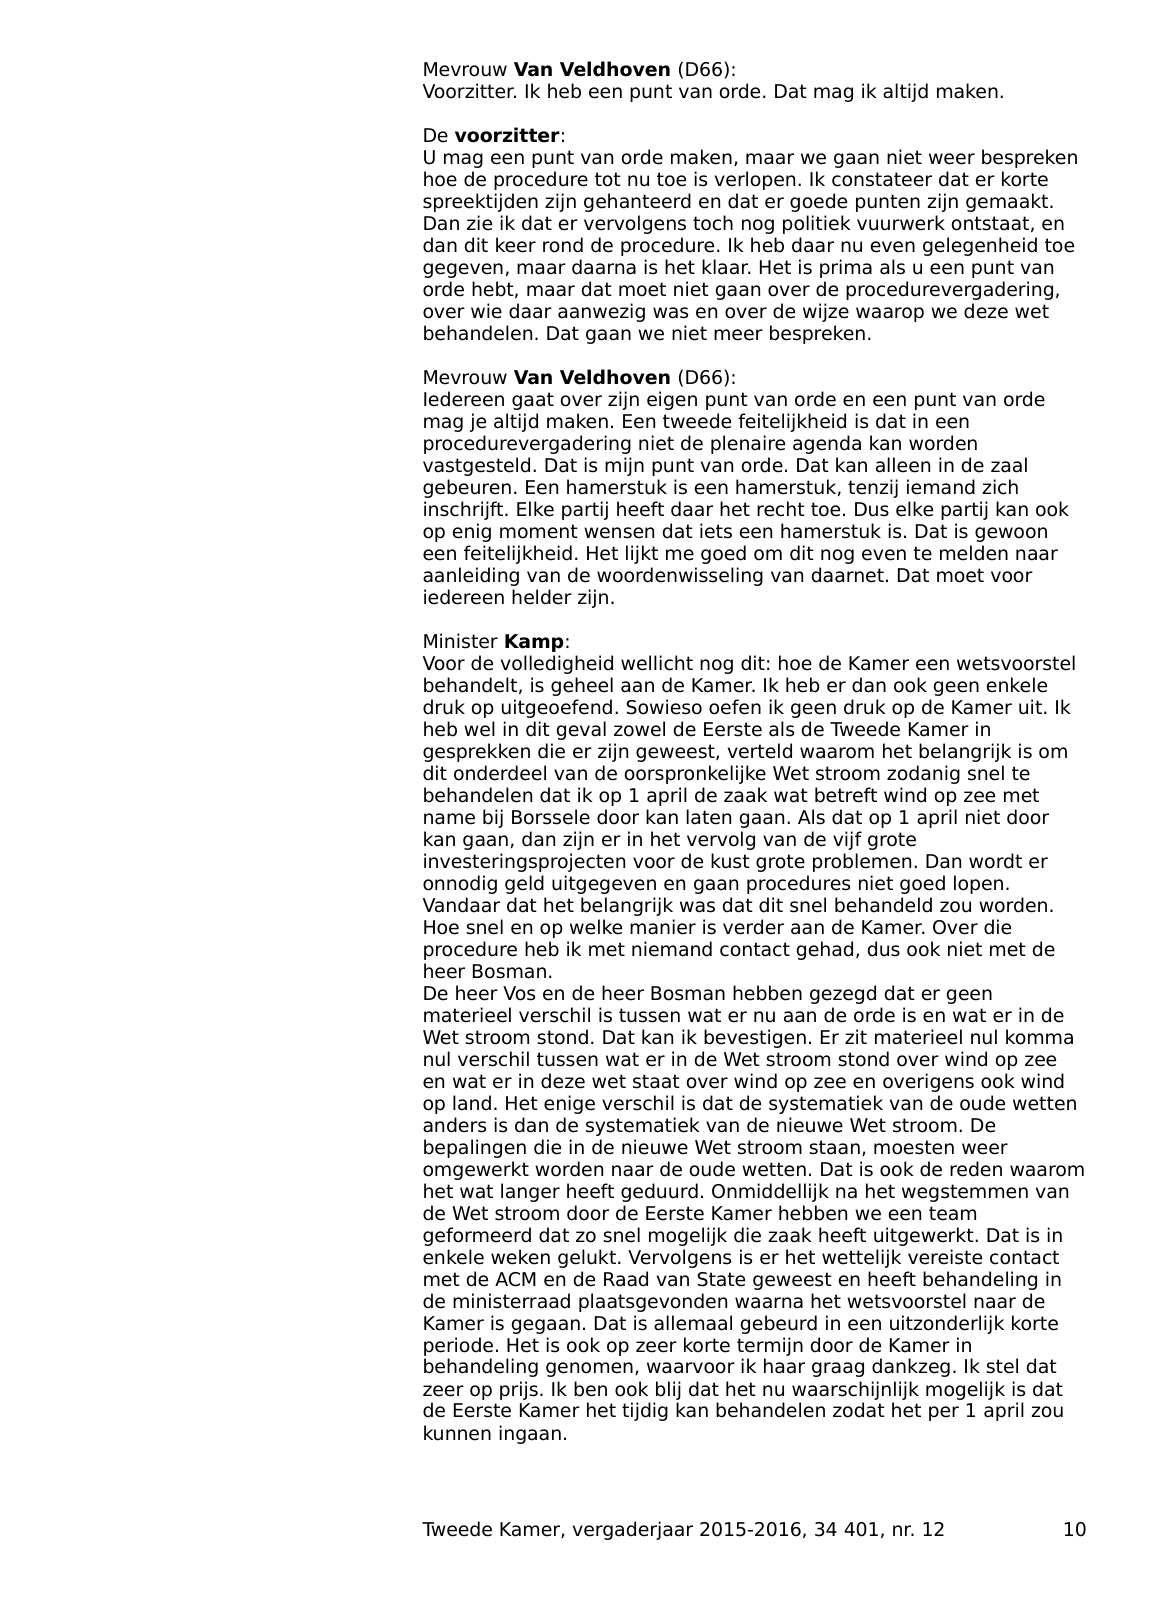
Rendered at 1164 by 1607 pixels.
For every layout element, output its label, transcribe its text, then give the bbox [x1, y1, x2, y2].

text Minister Kamp: [422, 631, 1087, 653]
text Mevrouw Van Veldhoven (D66): [422, 367, 1087, 389]
text U mag een punt van orde maken, maar we gaan niet weer bespreken hoe de procedure tot nu toe is verlopen. Ik constateer dat er korte spreektijden zijn gehanteerd en dat er goede punten zijn gemaakt. Dan zie ik dat er vervolgens toch nog politiek vuurwerk ontstaat, en dan dit keer rond de procedure. Ik heb daar nu even gelegenheid toe gegeven, maar daarna is het klaar. Het is prima als u een punt van orde hebt, maar dat moet niet gaan over de procedurevergadering, over wie daar aanwezig was en over de wijze waarop we deze wet behandelen. Dat gaan we niet meer bespreken. [422, 147, 1087, 345]
text De voorzitter: [422, 125, 1087, 147]
text Voor de volledigheid wellicht nog dit: hoe de Kamer een wetsvoorstel behandelt, is geheel aan de Kamer. Ik heb er dan ook geen enkele druk op uitgeoefend. Sowieso oefen ik geen druk op de Kamer uit. Ik heb wel in dit geval zowel de Eerste als de Tweede Kamer in gesprekken die er zijn geweest, verteld waarom het belangrijk is om dit onderdeel van de oorspronkelijke Wet stroom zodanig snel te behandelen dat ik op 1 april de zaak wat betreft wind op zee met name bij Borssele door kan laten gaan. Als dat op 1 april niet door kan gaan, dan zijn er in het vervolg van de vijf grote investeringsprojecten voor de kust grote problemen. Dan wordt er onnodig geld uitgegeven en gaan procedures niet goed lopen. Vandaar dat het belangrijk was dat dit snel behandeld zou worden. Hoe snel en op welke manier is verder aan de Kamer. Over die procedure heb ik met niemand contact gehad, dus ook niet met de heer Bosman. [422, 653, 1087, 983]
text Iedereen gaat over zijn eigen punt van orde en een punt van orde mag je altijd maken. Een tweede feitelijkheid is dat in een procedurevergadering niet de plenaire agenda kan worden vastgesteld. Dat is mijn punt van orde. Dat kan alleen in de zaal gebeuren. Een hamerstuk is een hamerstuk, tenzij iemand zich inschrijft. Elke partij heeft daar het recht toe. Dus elke partij kan ook op enig moment wensen dat iets een hamerstuk is. Dat is gewoon een feitelijkheid. Het lijkt me goed om dit nog even te melden naar aanleiding van de woordenwisseling van daarnet. Dat moet voor iedereen helder zijn. [422, 389, 1087, 609]
text De heer Vos en de heer Bosman hebben gezegd dat er geen materieel verschil is tussen wat er nu aan de orde is en wat er in de Wet stroom stond. Dat kan ik bevestigen. Er zit materieel nul komma nul verschil tussen wat er in de Wet stroom stond over wind op zee en wat er in deze wet staat over wind op zee en overigens ook wind op land. Het enige verschil is dat de systematiek van de oude wetten anders is dan de systematiek van de nieuwe Wet stroom. De bepalingen die in de nieuwe Wet stroom staan, moesten weer omgewerkt worden naar de oude wetten. Dat is ook de reden waarom het wat langer heeft geduurd. Onmiddellijk na het wegstemmen van de Wet stroom door de Eerste Kamer hebben we een team geformeerd dat zo snel mogelijk die zaak heeft uitgewerkt. Dat is in enkele weken gelukt. Vervolgens is er het wettelijk vereiste contact met de ACM en de Raad van State geweest en heeft behandeling in de ministerraad plaatsgevonden waarna het wetsvoorstel naar de Kamer is gegaan. Dat is allemaal gebeurd in een uitzonderlijk korte periode. Het is ook op zeer korte termijn door de Kamer in behandeling genomen, waarvoor ik haar graag dankzeg. Ik stel dat zeer op prijs. Ik ben ook blij dat het nu waarschijnlijk mogelijk is dat de Eerste Kamer het tijdig kan behandelen zodat het per 1 april zou kunnen ingaan. [422, 983, 1087, 1444]
text Voorzitter. Ik heb een punt van orde. Dat mag ik altijd maken. [422, 81, 1087, 103]
text Mevrouw Van Veldhoven (D66): [422, 59, 1087, 81]
